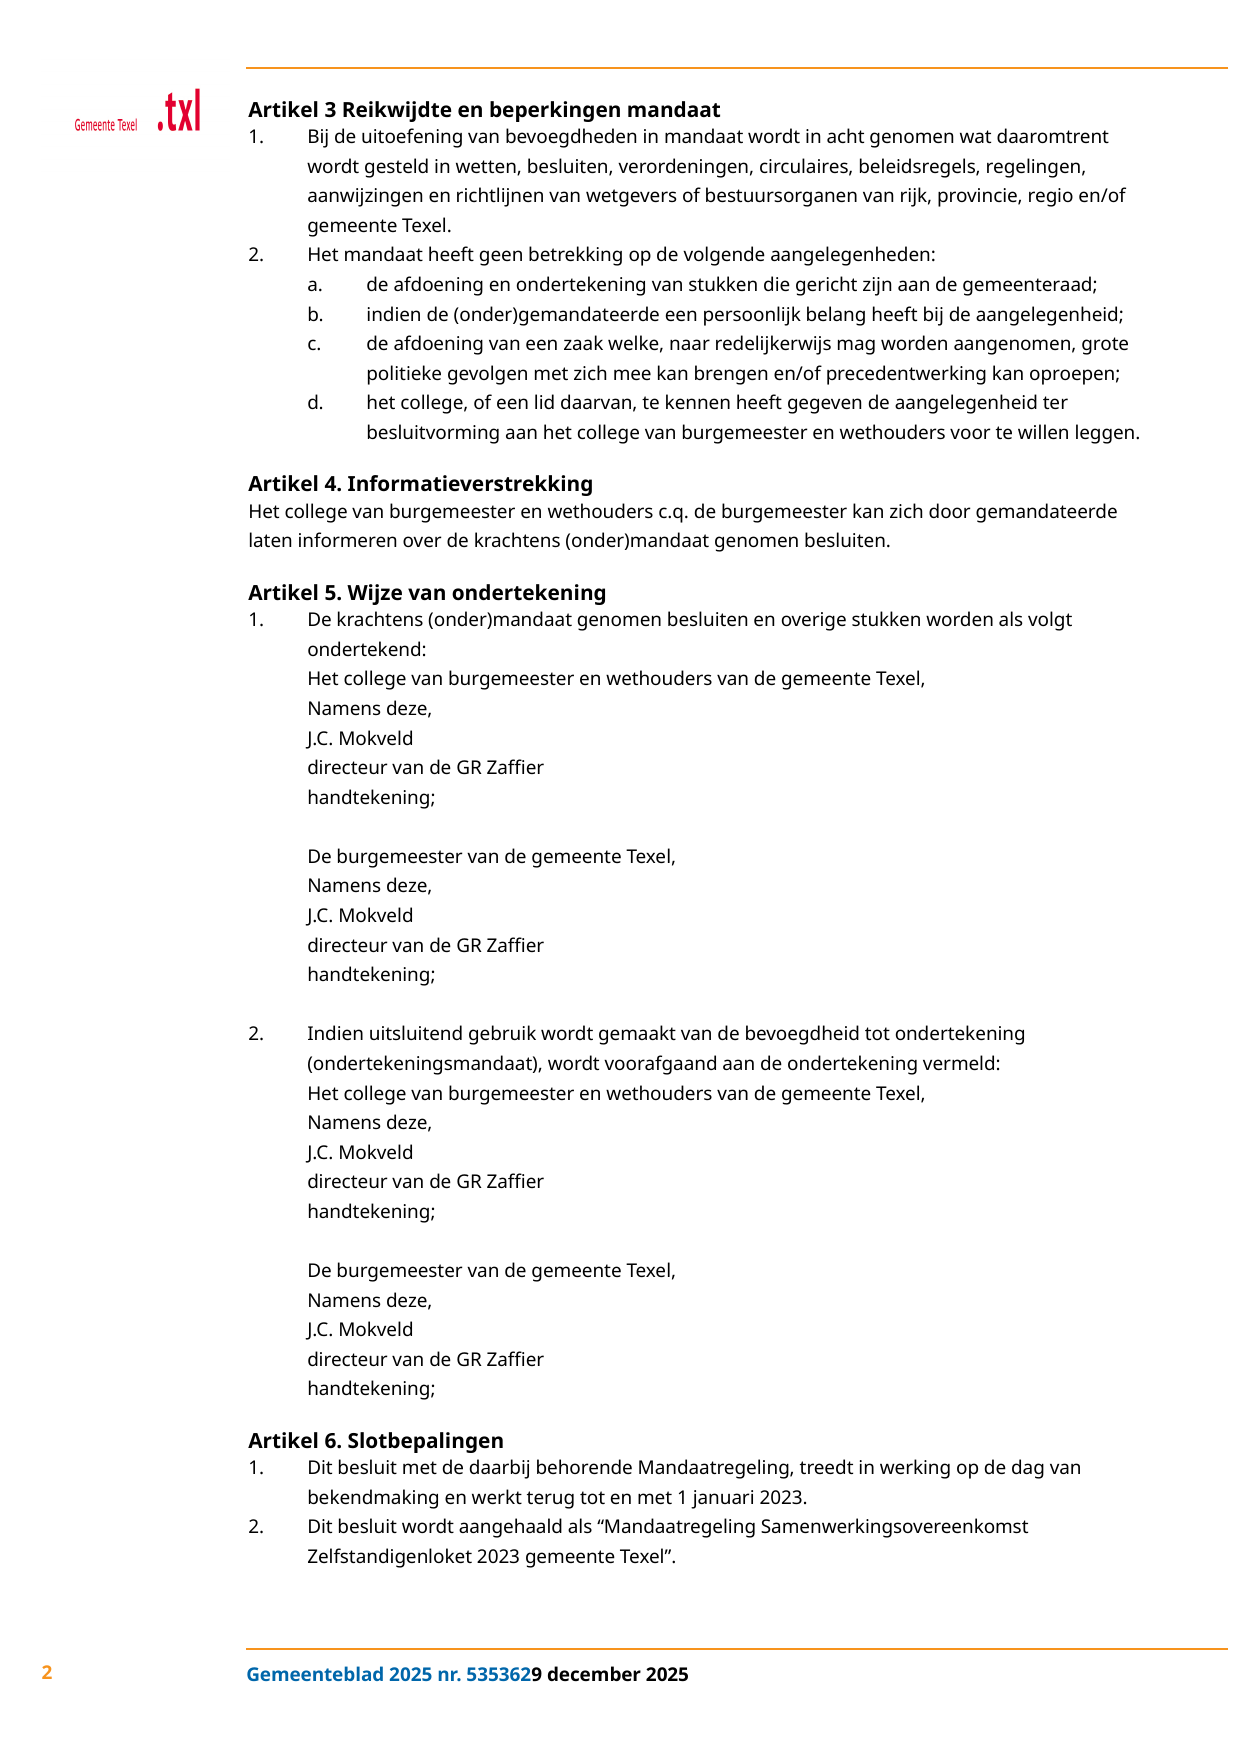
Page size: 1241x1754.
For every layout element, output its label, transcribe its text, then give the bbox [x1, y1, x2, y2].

picture [41, 47, 231, 172]
list handtekening; [248, 784, 1152, 809]
list de afdoening van een zaak welke, naar redelijkerwijs mag worden aangenomen, grote politieke gevolgen met zich mee kan brengen en/of precedentwerking kan oproepen; [307, 330, 1152, 386]
list Het mandaat heeft geen betrekking op de volgende aangelegenheden: [248, 242, 1152, 267]
list De burgemeester van de gemeente Texel, [248, 843, 1152, 869]
list de afdoening en ondertekening van stukken die gericht zijn aan de gemeenteraad; [307, 271, 1152, 297]
list directeur van de GR Zaffier [248, 1346, 1152, 1372]
list handtekening; [248, 961, 1152, 987]
list Namens deze, [248, 695, 1152, 721]
list Namens deze, [248, 873, 1152, 898]
list Het college van burgemeester en wethouders van de gemeente Texel, [248, 1080, 1152, 1105]
list Indien uitsluitend gebruik wordt gemaakt van de bevoegdheid tot ondertekening (ondertekeningsmandaat), wordt voorafgaand aan de ondertekening vermeld: [248, 1021, 1152, 1076]
list handtekening; [248, 1376, 1152, 1401]
list De krachtens (onder)mandaat genomen besluiten en overige stukken worden als volgt ondertekend: [248, 606, 1152, 662]
list Het college van burgemeester en wethouders van de gemeente Texel, [248, 666, 1152, 691]
list Bij de uitoefening van bevoegdheden in mandaat wordt in acht genomen wat daaromtrent wordt gesteld in wetten, besluiten, verordeningen, circulaires, beleidsregels, regelingen, aanwijzingen en richtlijnen van wetgevers of bestuursorganen van rijk, provincie, regio en/of gemeente Texel. [248, 123, 1152, 238]
text Artikel 5. Wijze van ondertekening [248, 578, 1152, 606]
list Namens deze, [248, 1109, 1152, 1135]
text Artikel 6. Slotbepalingen [248, 1426, 1152, 1454]
text Artikel 3 Reikwijdte en beperkingen mandaat [248, 95, 1152, 123]
list J.C. Mokveld [248, 1316, 1152, 1342]
list directeur van de GR Zaffier [248, 932, 1152, 957]
list Dit besluit wordt aangehaald als “Mandaatregeling Samenwerkingsovereenkomst Zelfstandigenloket 2023 gemeente Texel”. [248, 1513, 1152, 1569]
text Het college van burgemeester en wethouders c.q. de burgemeester kan zich door gemandateerde laten informeren over de krachtens (onder)mandaat genomen besluiten. [248, 498, 1152, 553]
list het college, of een lid daarvan, te kennen heeft gegeven de aangelegenheid ter besluitvorming aan het college van burgemeester en wethouders voor te willen leggen. [307, 389, 1152, 445]
list directeur van de GR Zaffier [248, 1168, 1152, 1194]
list Namens deze, [248, 1287, 1152, 1312]
list J.C. Mokveld [248, 725, 1152, 750]
list handtekening; [248, 1198, 1152, 1224]
list directeur van de GR Zaffier [248, 754, 1152, 780]
list De burgemeester van de gemeente Texel, [248, 1257, 1152, 1283]
list Dit besluit met de daarbij behorende Mandaatregeling, treedt in werking op de dag van bekendmaking en werkt terug tot en met 1 januari 2023. [248, 1454, 1152, 1510]
text Artikel 4. Informatieverstrekking [248, 469, 1152, 498]
list J.C. Mokveld [248, 902, 1152, 928]
list indien de (onder)gemandateerde een persoonlijk belang heeft bij de aangelegenheid; [307, 301, 1152, 326]
list J.C. Mokveld [248, 1139, 1152, 1164]
